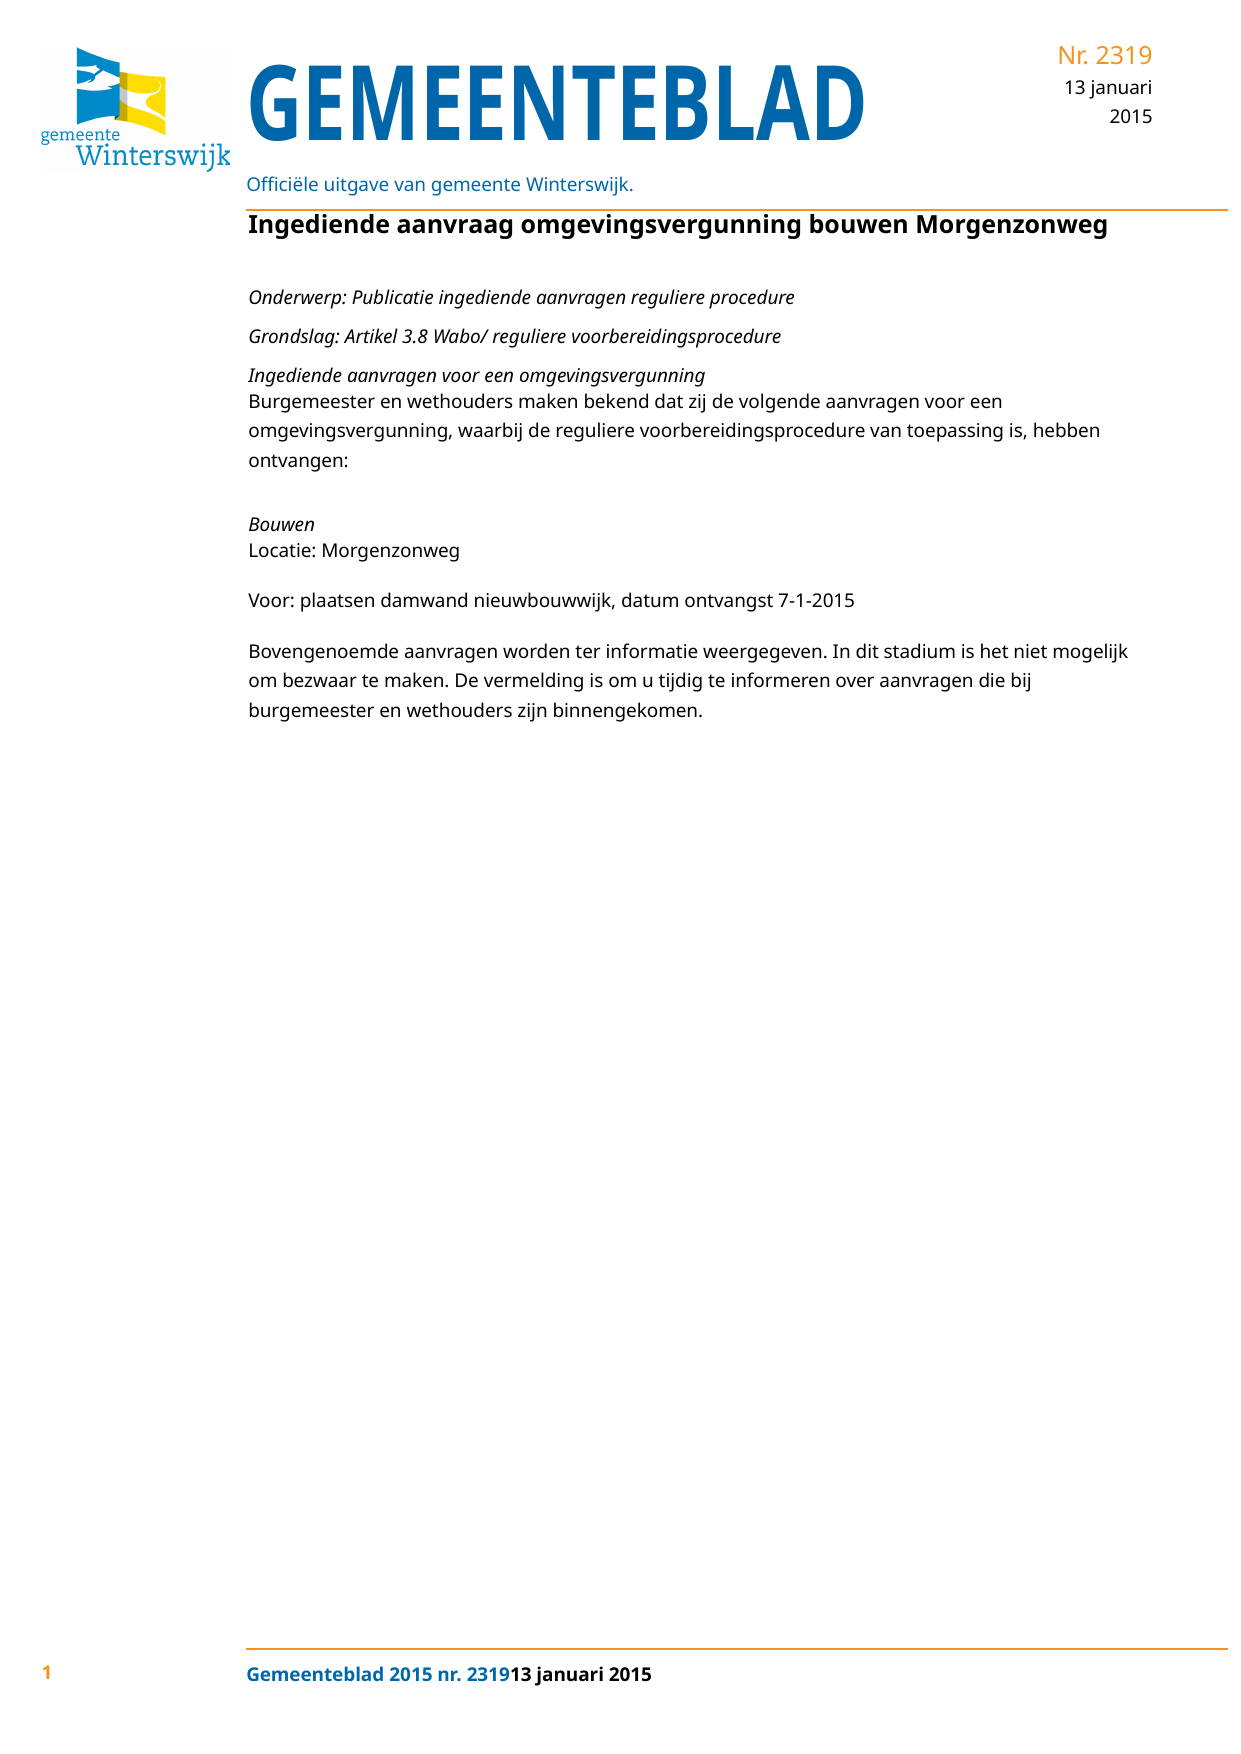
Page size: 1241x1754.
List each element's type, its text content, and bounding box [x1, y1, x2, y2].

text Grondslag: Artikel 3.8 Wabo/ reguliere voorbereidingsprocedure [248, 323, 1152, 349]
text Bovengenoemde aanvragen worden ter informatie weergegeven. In dit stadium is het niet mogelijk om bezwaar te maken. De vermelding is om u tijdig te informeren over aanvragen die bij burgemeester en wethouders zijn binnengekomen. [248, 638, 1152, 723]
text Voor: plaatsen damwand nieuwbouwwijk, datum ontvangst 7-1-2015 [248, 587, 1152, 613]
text Locatie: Morgenzonweg [248, 537, 1152, 563]
text Bouwen [248, 511, 1152, 537]
text Onderwerp: Publicatie ingediende aanvragen reguliere procedure [248, 284, 1152, 309]
text Ingediende aanvragen voor een omgevingsvergunning [248, 362, 1152, 388]
picture [225, 153, 231, 162]
picture [41, 47, 231, 172]
text Ingediende aanvraag omgevingsvergunning bouwen Morgenzonweg [248, 211, 1152, 241]
text Burgemeester en wethouders maken bekend dat zij de volgende aanvragen voor een omgevingsvergunning, waarbij de reguliere voorbereidingsprocedure van toepassing is, hebben ontvangen: [248, 388, 1152, 473]
